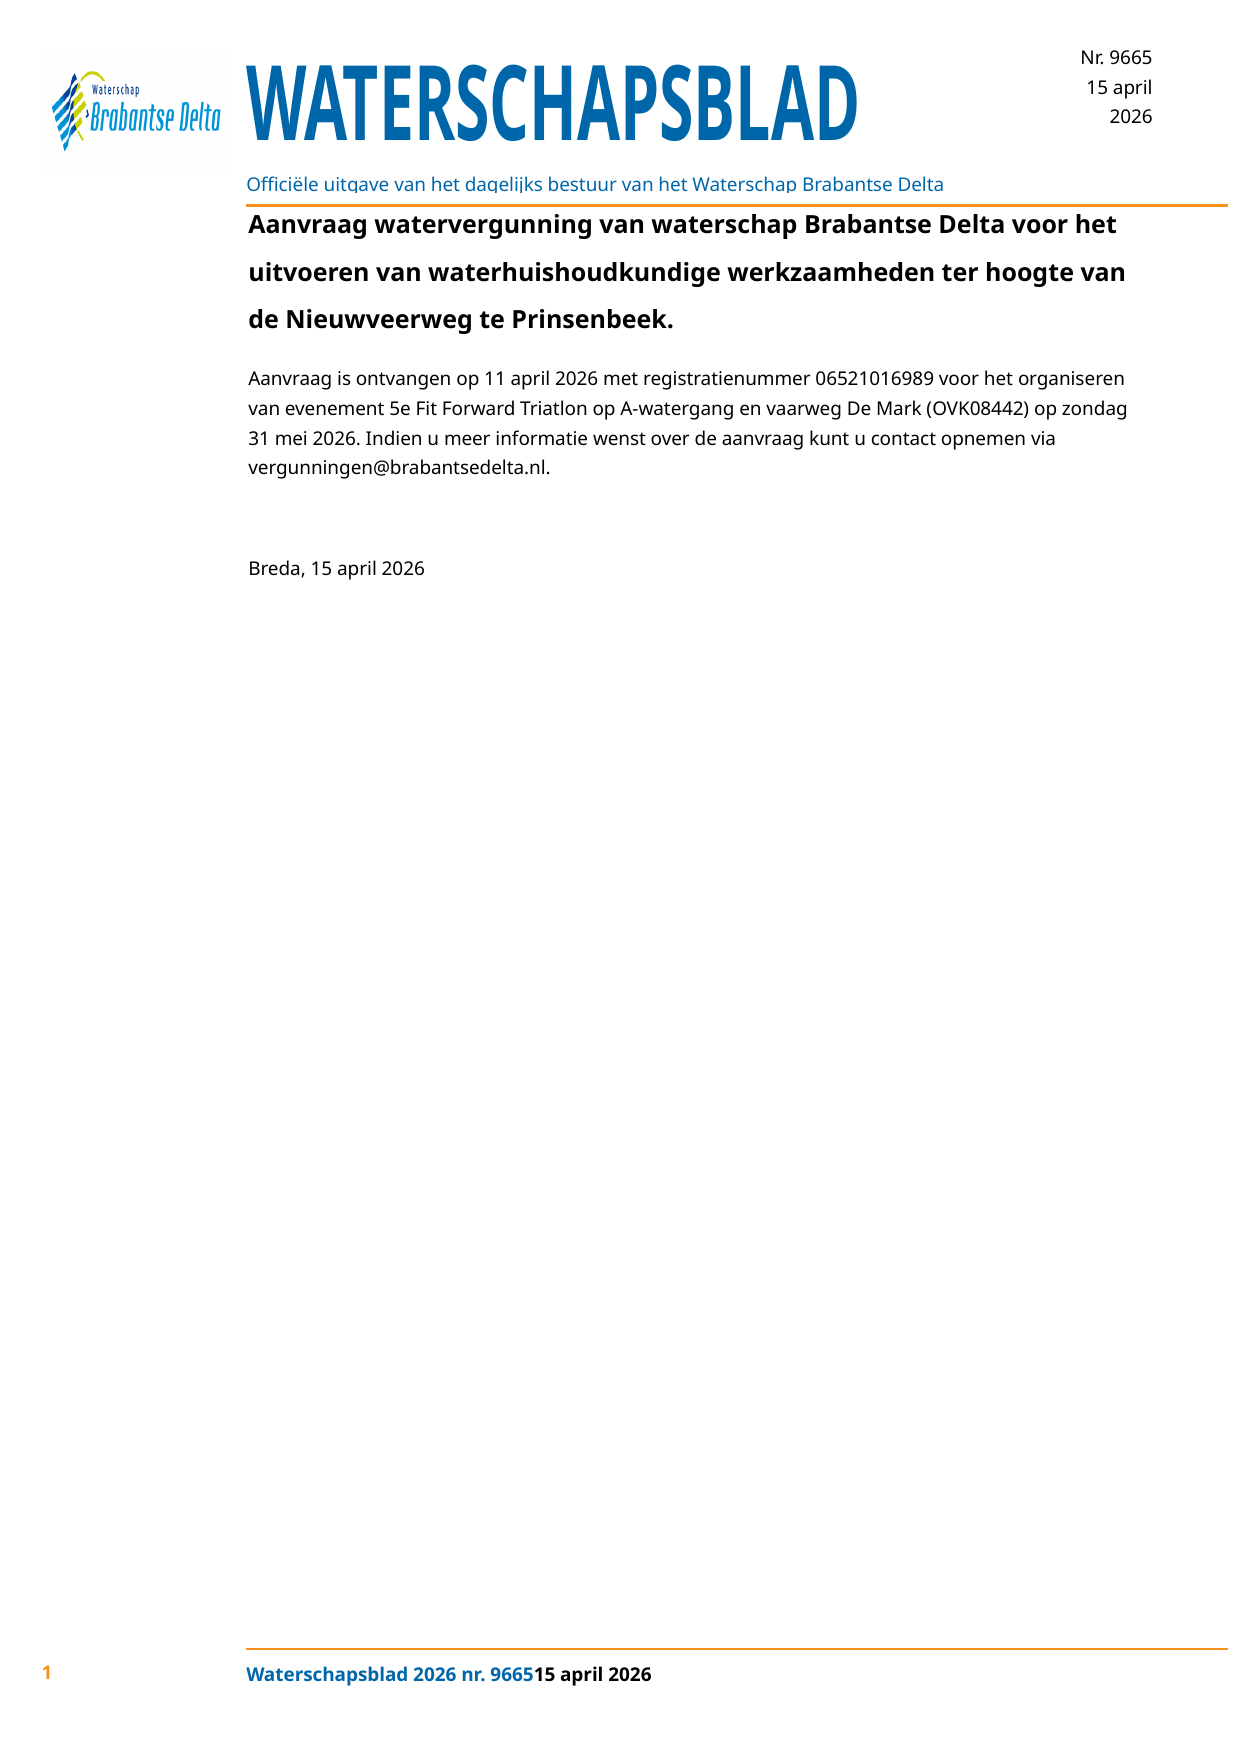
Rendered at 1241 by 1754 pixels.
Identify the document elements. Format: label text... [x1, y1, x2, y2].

text Aanvraag is ontvangen op 11 april 2026 met registratienummer 06521016989 voor het organiseren van evenement 5e Fit Forward Triatlon op A-watergang en vaarweg De Mark (OVK08442) op zondag 31 mei 2026. Indien u meer informatie wenst over de aanvraag kunt u contact opnemen via vergunningen@brabantsedelta.nl. [248, 366, 1152, 480]
text Aanvraag watervergunning van waterschap Brabantse Delta voor het uitvoeren van waterhuishoudkundige werkzaamheden ter hoogte van de Nieuwveerweg te Prinsenbeek. [248, 207, 1152, 336]
picture [41, 47, 231, 172]
text Breda, 15 april 2026 [248, 555, 1152, 581]
